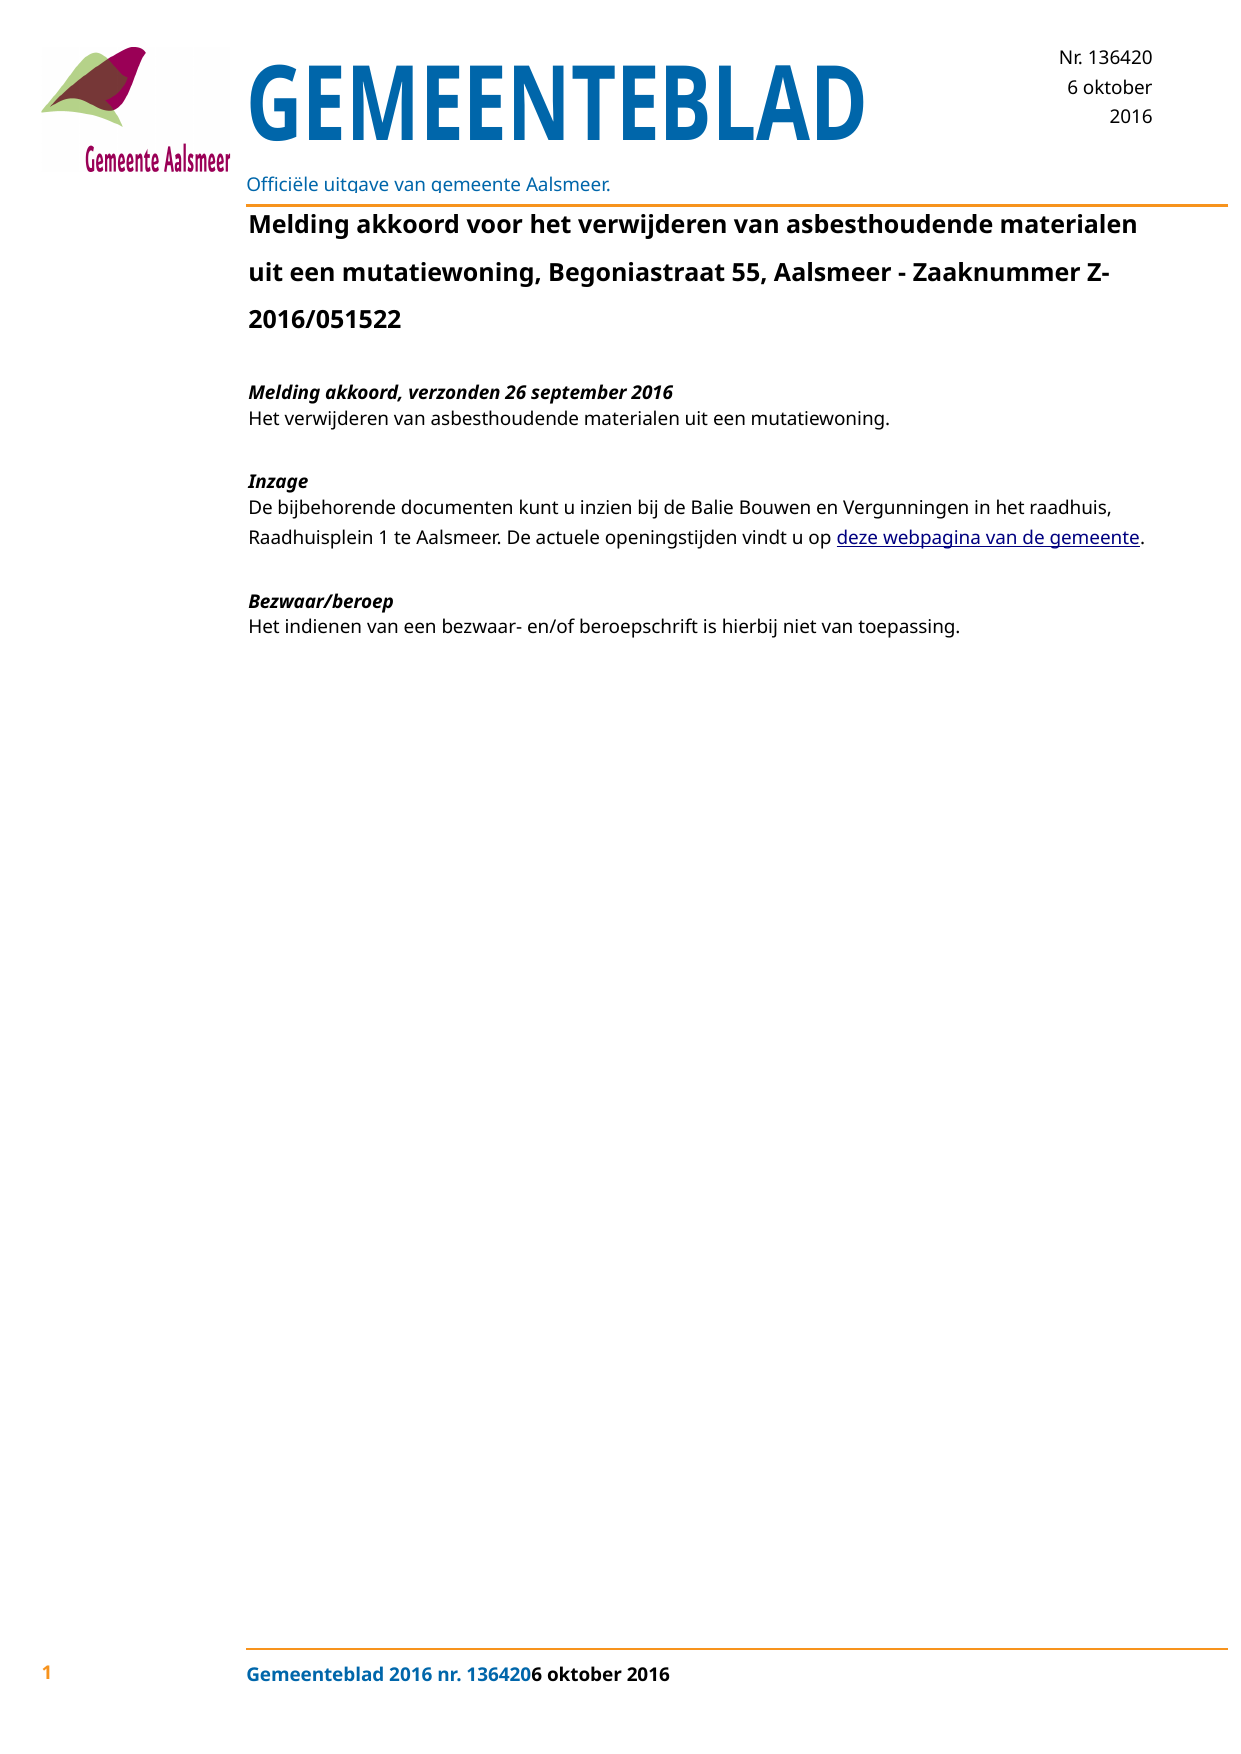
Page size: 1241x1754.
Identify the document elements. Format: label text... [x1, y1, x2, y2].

text De bijbehorende documenten kunt u inzien bij de Balie Bouwen en Vergunningen in het raadhuis, Raadhuisplein 1 te Aalsmeer. De actuele openingstijden vindt u op deze webpagina van de gemeente. [248, 494, 1152, 550]
text Het indienen van een bezwaar- en/of beroepschrift is hierbij niet van toepassing. [248, 614, 1152, 639]
picture [41, 47, 231, 172]
text Inzage [248, 469, 1152, 494]
text Bezwaar/beroep [248, 588, 1152, 614]
text Melding akkoord, verzonden 26 september 2016 [248, 379, 1152, 405]
text Het verwijderen van asbesthoudende materialen uit een mutatiewoning. [248, 405, 1152, 431]
text Melding akkoord voor het verwijderen van asbesthoudende materialen uit een mutatiewoning, Begoniastraat 55, Aalsmeer - Zaaknummer Z-2016/051522 [248, 207, 1152, 336]
